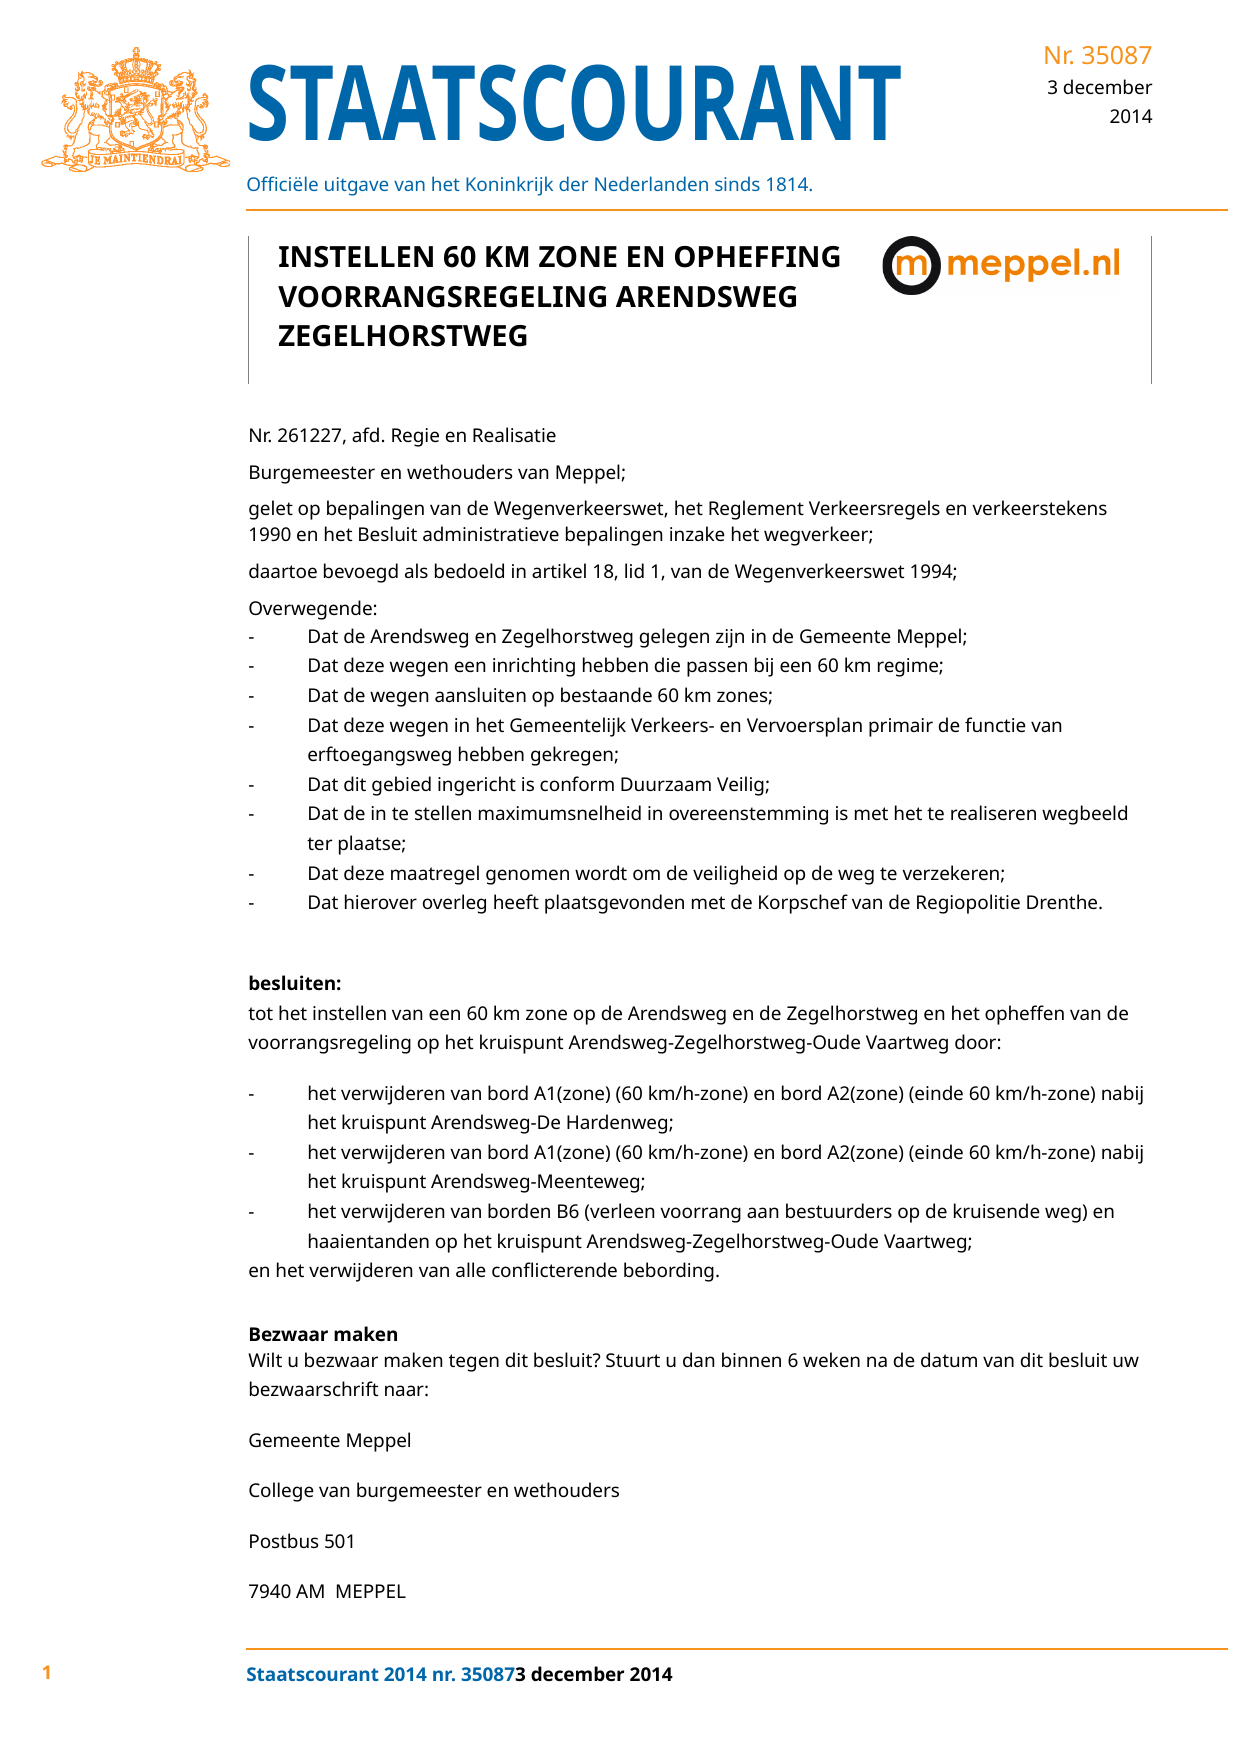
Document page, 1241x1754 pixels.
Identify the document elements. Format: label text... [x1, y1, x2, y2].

list Dat deze wegen een inrichting hebben die passen bij een 60 km regime; [248, 653, 1152, 678]
text College van burgemeester en wethouders [248, 1477, 1152, 1503]
text Nr. 261227, afd. Regie en Realisatie [248, 422, 1152, 448]
text Burgemeester en wethouders van Meppel; [248, 459, 1152, 485]
text en het verwijderen van alle conflicterende bebording. [248, 1257, 1152, 1283]
list het verwijderen van borden B6 (verleen voorrang aan bestuurders op de kruisende weg) en haaientanden op het kruispunt Arendsweg-Zegelhorstweg-Oude Vaartweg; [248, 1198, 1152, 1253]
list Dat de Arendsweg en Zegelhorstweg gelegen zijn in de Gemeente Meppel; [248, 623, 1152, 649]
text besluiten: [248, 970, 1152, 996]
text Bezwaar maken [248, 1321, 1152, 1347]
text daartoe bevoegd als bedoeld in artikel 18, lid 1, van de Wegenverkeerswet 1994; [248, 558, 1152, 584]
list het verwijderen van bord A1(zone) (60 km/h-zone) en bord A2(zone) (einde 60 km/h-zone) nabij het kruispunt Arendsweg-Meenteweg; [248, 1139, 1152, 1194]
list Dat hierover overleg heeft plaatsgevonden met de Korpschef van de Regiopolitie Drenthe. [248, 889, 1152, 915]
list Dat deze wegen in het Gemeentelijk Verkeers- en Vervoersplan primair de functie van erftoegangsweg hebben gekregen; [248, 712, 1152, 767]
text 7940 AM MEPPEL [248, 1578, 1152, 1604]
list Dat dit gebied ingericht is conform Duurzaam Veilig; [248, 771, 1152, 797]
list het verwijderen van bord A1(zone) (60 km/h-zone) en bord A2(zone) (einde 60 km/h-zone) nabij het kruispunt Arendsweg-De Hardenweg; [248, 1080, 1152, 1135]
list Dat de in te stellen maximumsnelheid in overeenstemming is met het te realiseren wegbeeld ter plaatse; [248, 801, 1152, 856]
text Postbus 501 [248, 1528, 1152, 1554]
text Overwegende: [248, 595, 1152, 620]
text Gemeente Meppel [248, 1427, 1152, 1453]
list Dat deze maatregel genomen wordt om de veiligheid op de weg te verzekeren; [248, 860, 1152, 885]
text Wilt u bezwaar maken tegen dit besluit? Stuurt u dan binnen 6 weken na de datum van dit besluit uw bezwaarschrift naar: [248, 1347, 1152, 1402]
picture [41, 47, 231, 172]
list Dat de wegen aansluiten op bestaande 60 km zones; [248, 682, 1152, 708]
picture [882, 236, 1119, 295]
table_header INSTELLEN 60 KM ZONE EN OPHEFFING VOORRANGSREGELING ARENDSWEG ZEGELHORSTWEG [249, 236, 850, 384]
text tot het instellen van een 60 km zone op de Arendsweg en de Zegelhorstweg en het opheffen van de voorrangsregeling op het kruispunt Arendsweg-Zegelhorstweg-Oude Vaartweg door: [248, 1000, 1152, 1055]
text gelet op bepalingen van de Wegenverkeerswet, het Reglement Verkeersregels en verkeerstekens 1990 en het Besluit administratieve bepalingen inzake het wegverkeer; [248, 496, 1152, 547]
table_header [850, 236, 1151, 384]
